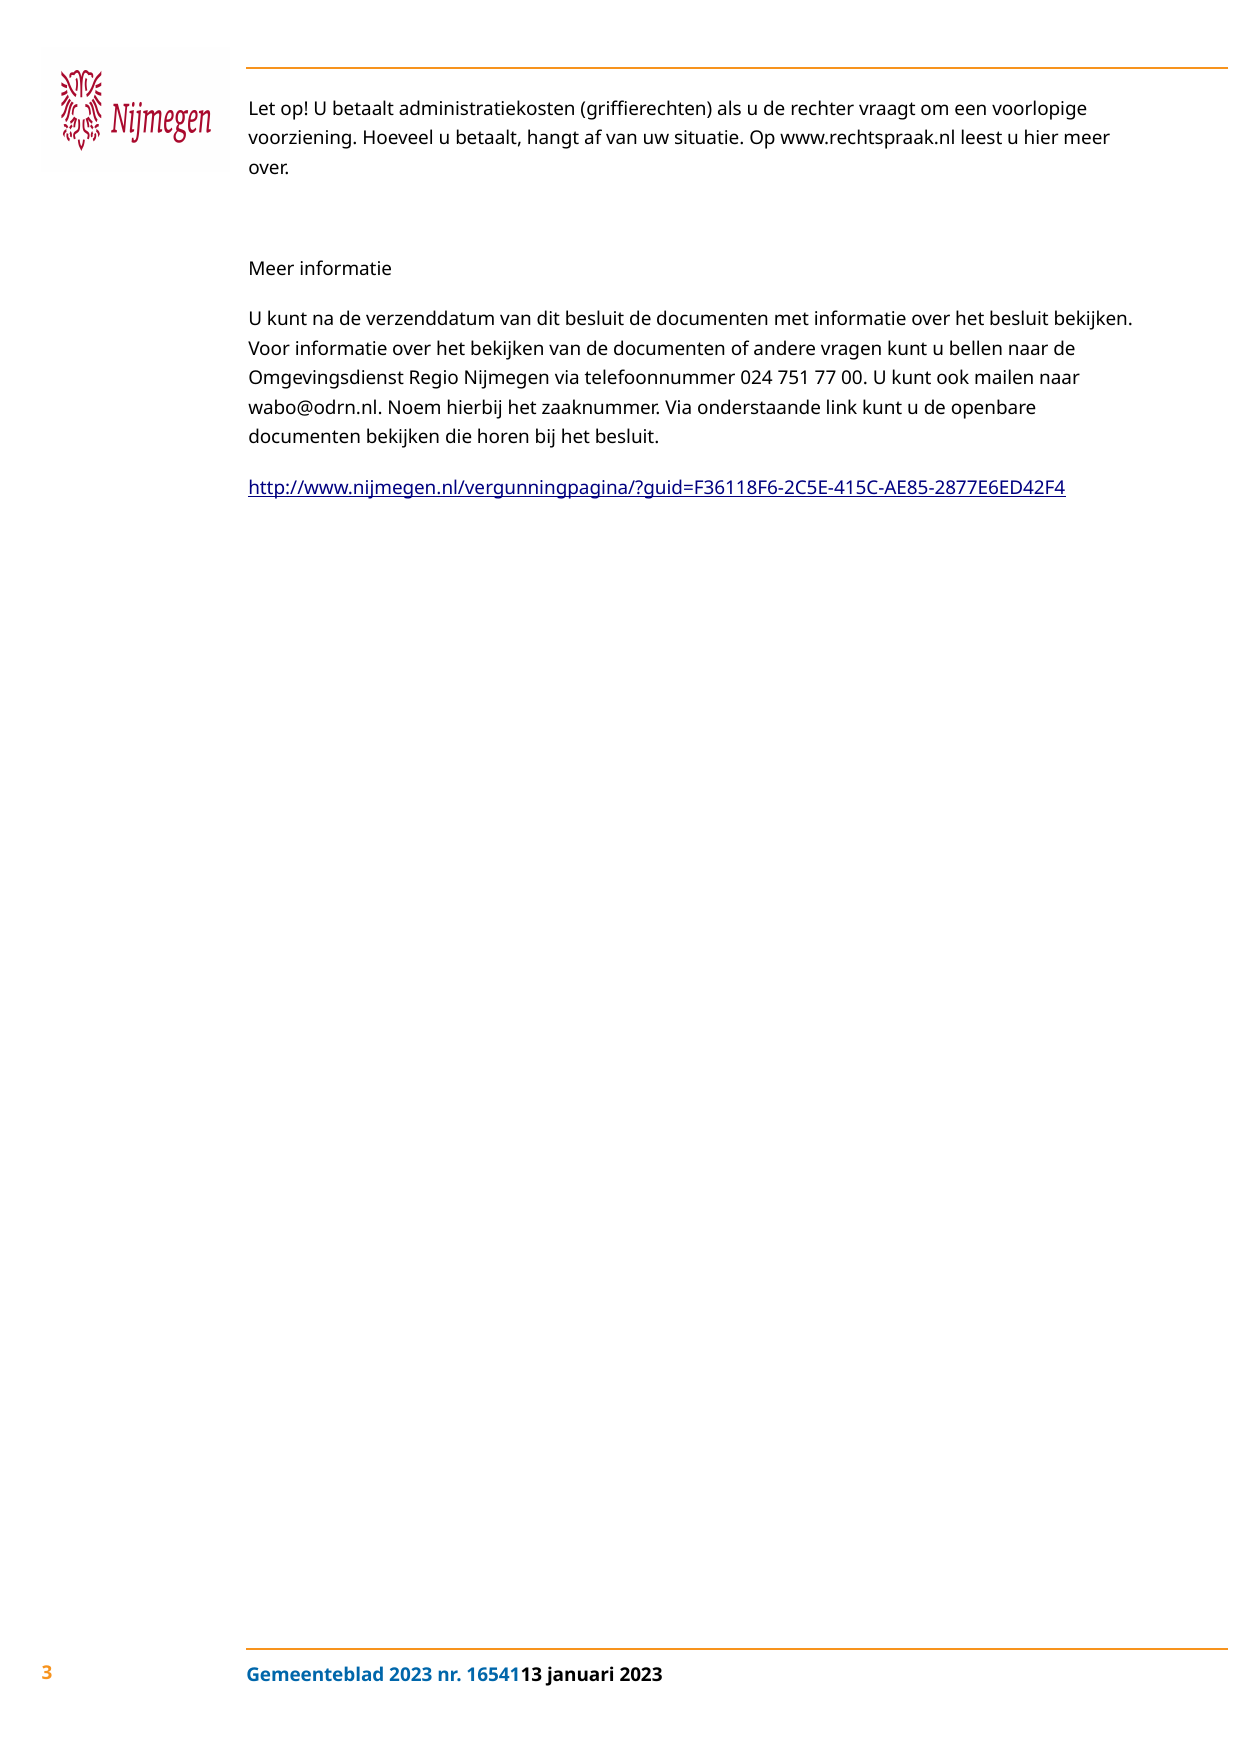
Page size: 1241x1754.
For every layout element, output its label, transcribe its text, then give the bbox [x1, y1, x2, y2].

text http://www.nijmegen.nl/vergunningpagina/?guid=F36118F6-2C5E-415C-AE85-2877E6ED42F4 [248, 474, 1152, 500]
text U kunt na de verzenddatum van dit besluit de documenten met informatie over het besluit bekijken. Voor informatie over het bekijken van de documenten of andere vragen kunt u bellen naar de Omgevingsdienst Regio Nijmegen via telefoonnummer 024 751 77 00. U kunt ook mailen naar wabo@odrn.nl. Noem hierbij het zaaknummer. Via onderstaande link kunt u de openbare documenten bekijken die horen bij het besluit. [248, 305, 1152, 449]
text Meer informatie [248, 255, 1152, 281]
text Let op! U betaalt administratiekosten (griffierechten) als u de rechter vraagt om een voorlopige voorziening. Hoeveel u betaalt, hangt af van uw situatie. Op www.rechtspraak.nl leest u hier meer over. [248, 95, 1152, 180]
picture [41, 47, 231, 172]
